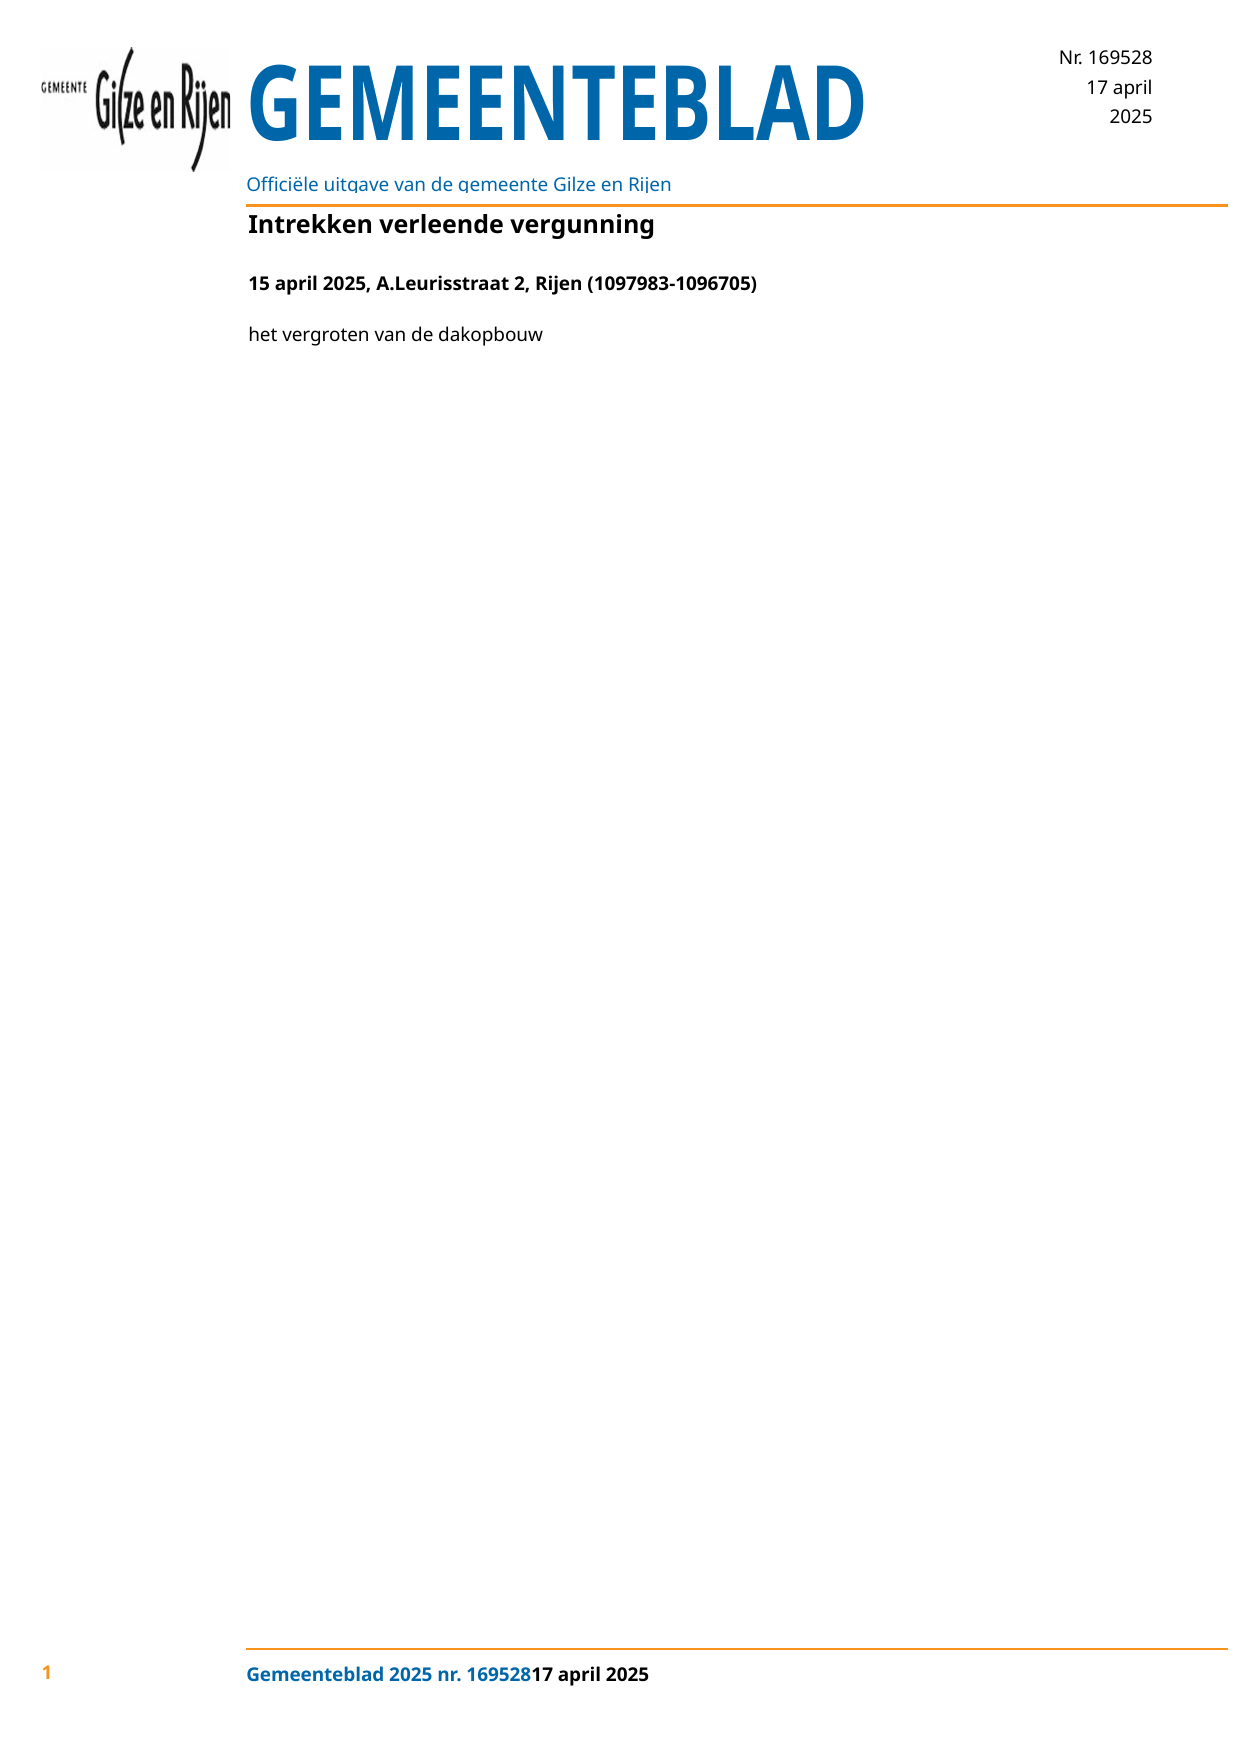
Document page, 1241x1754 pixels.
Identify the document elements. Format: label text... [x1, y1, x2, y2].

picture [41, 47, 231, 172]
text Intrekken verleende vergunning [248, 207, 1152, 241]
text 15 april 2025, A.Leurisstraat 2, Rijen (1097983-1096705) [248, 270, 1152, 296]
text het vergroten van de dakopbouw [248, 321, 1152, 346]
